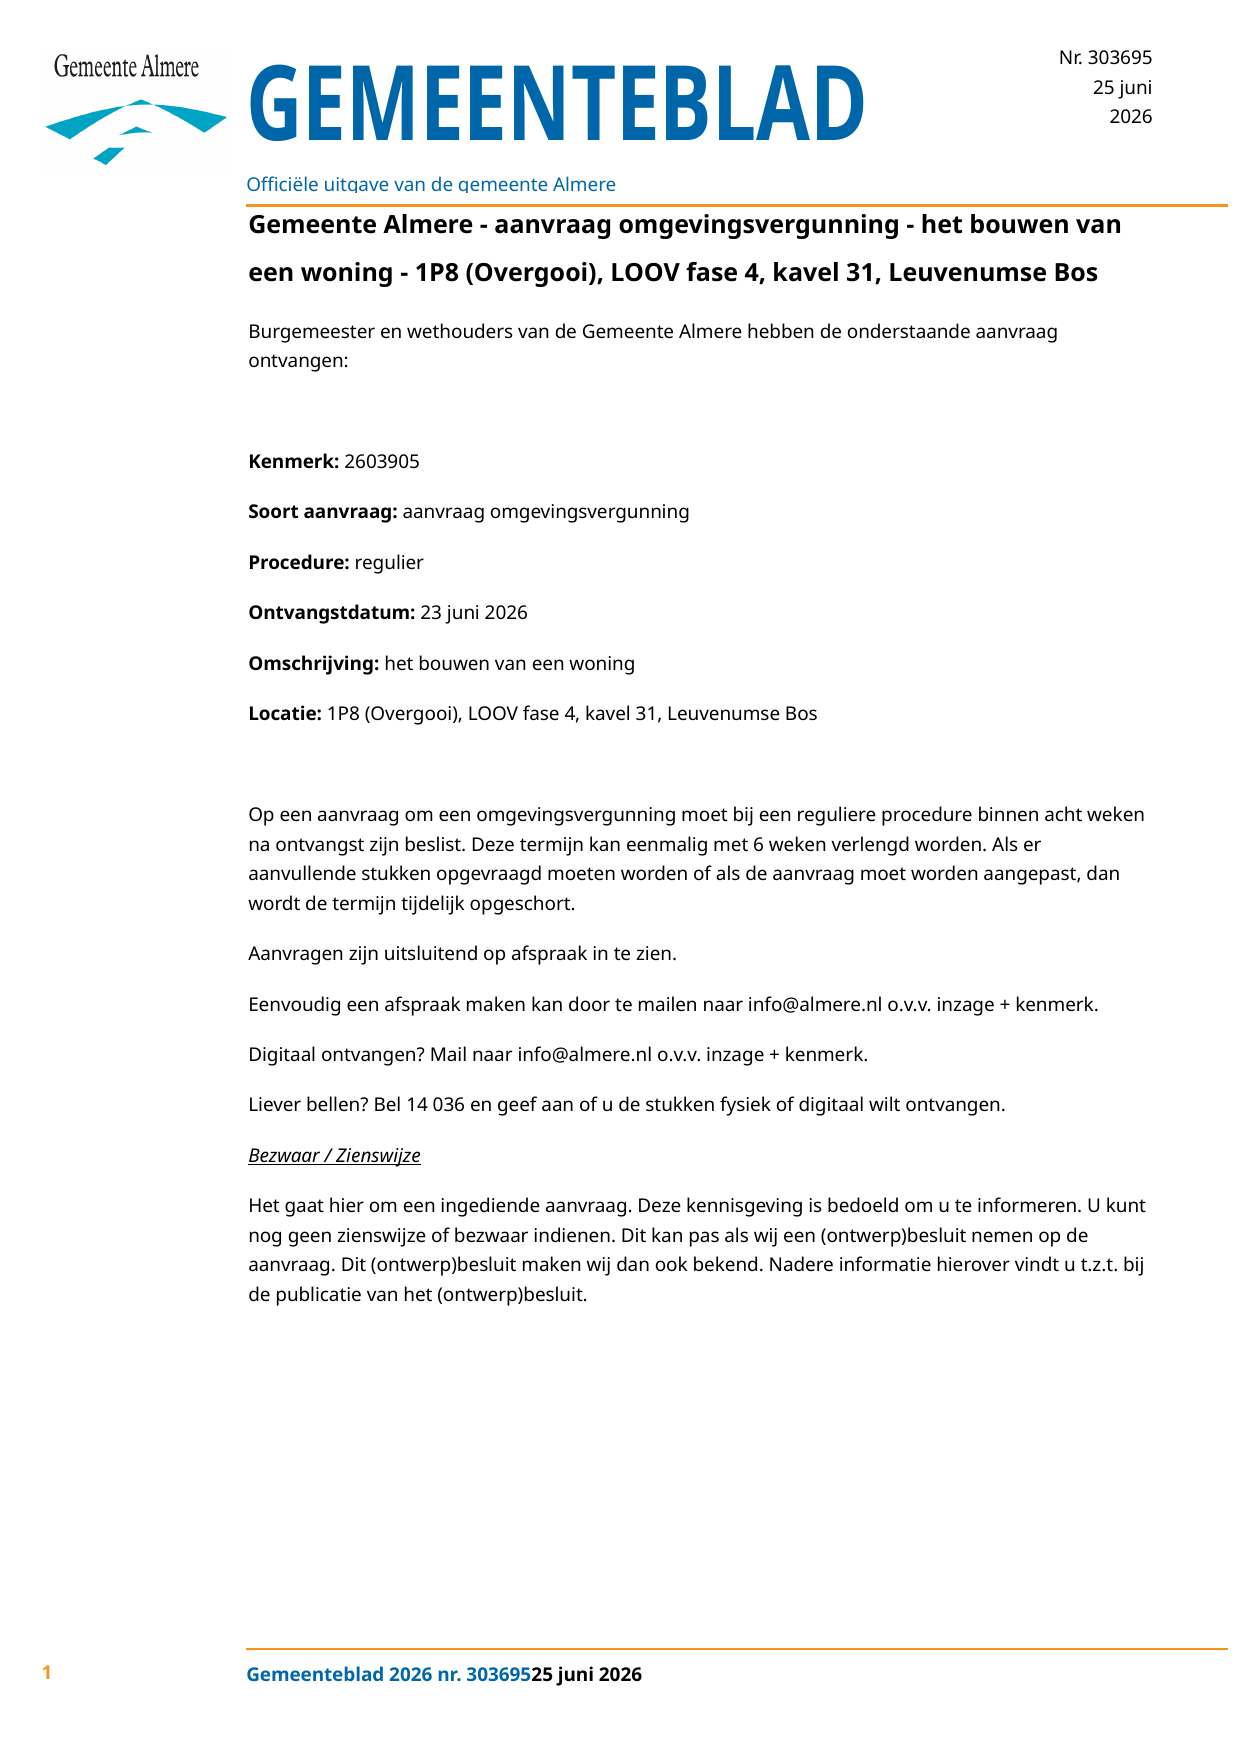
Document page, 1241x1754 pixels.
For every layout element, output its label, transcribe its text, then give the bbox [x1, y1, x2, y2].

text Op een aanvraag om een omgevingsvergunning moet bij een reguliere procedure binnen acht weken na ontvangst zijn beslist. Deze termijn kan eenmalig met 6 weken verlengd worden. Als er aanvullende stukken opgevraagd moeten worden of als de aanvraag moet worden aangepast, dan wordt de termijn tijdelijk opgeschort. [248, 801, 1152, 916]
text Ontvangstdatum: 23 juni 2026 [248, 599, 1152, 625]
text Procedure: regulier [248, 549, 1152, 575]
text Burgemeester en wethouders van de Gemeente Almere hebben de onderstaande aanvraag ontvangen: [248, 318, 1152, 373]
text Gemeente Almere - aanvraag omgevingsvergunning - het bouwen van een woning - 1P8 (Overgooi), LOOV fase 4, kavel 31, Leuvenumse Bos [248, 207, 1152, 288]
text Kenmerk: 2603905 [248, 448, 1152, 474]
text Soort aanvraag: aanvraag omgevingsvergunning [248, 499, 1152, 524]
text Eenvoudig een afspraak maken kan door te mailen naar info@almere.nl o.v.v. inzage + kenmerk. [248, 991, 1152, 1017]
text Liever bellen? Bel 14 036 en geef aan of u de stukken fysiek of digitaal wilt ontvangen. [248, 1092, 1152, 1117]
text Aanvragen zijn uitsluitend op afspraak in te zien. [248, 940, 1152, 966]
text Digitaal ontvangen? Mail naar info@almere.nl o.v.v. inzage + kenmerk. [248, 1041, 1152, 1067]
picture [41, 47, 231, 172]
text Omschrijving: het bouwen van een woning [248, 650, 1152, 676]
text Het gaat hier om een ingediende aanvraag. Deze kennisgeving is bedoeld om u te informeren. U kunt nog geen zienswijze of bezwaar indienen. Dit kan pas als wij een (ontwerp)besluit nemen op de aanvraag. Dit (ontwerp)besluit maken wij dan ook bekend. Nadere informatie hierover vindt u t.z.t. bij de publicatie van het (ontwerp)besluit. [248, 1192, 1152, 1307]
text Locatie: 1P8 (Overgooi), LOOV fase 4, kavel 31, Leuvenumse Bos [248, 700, 1152, 726]
text Bezwaar / Zienswijze [248, 1142, 1152, 1168]
